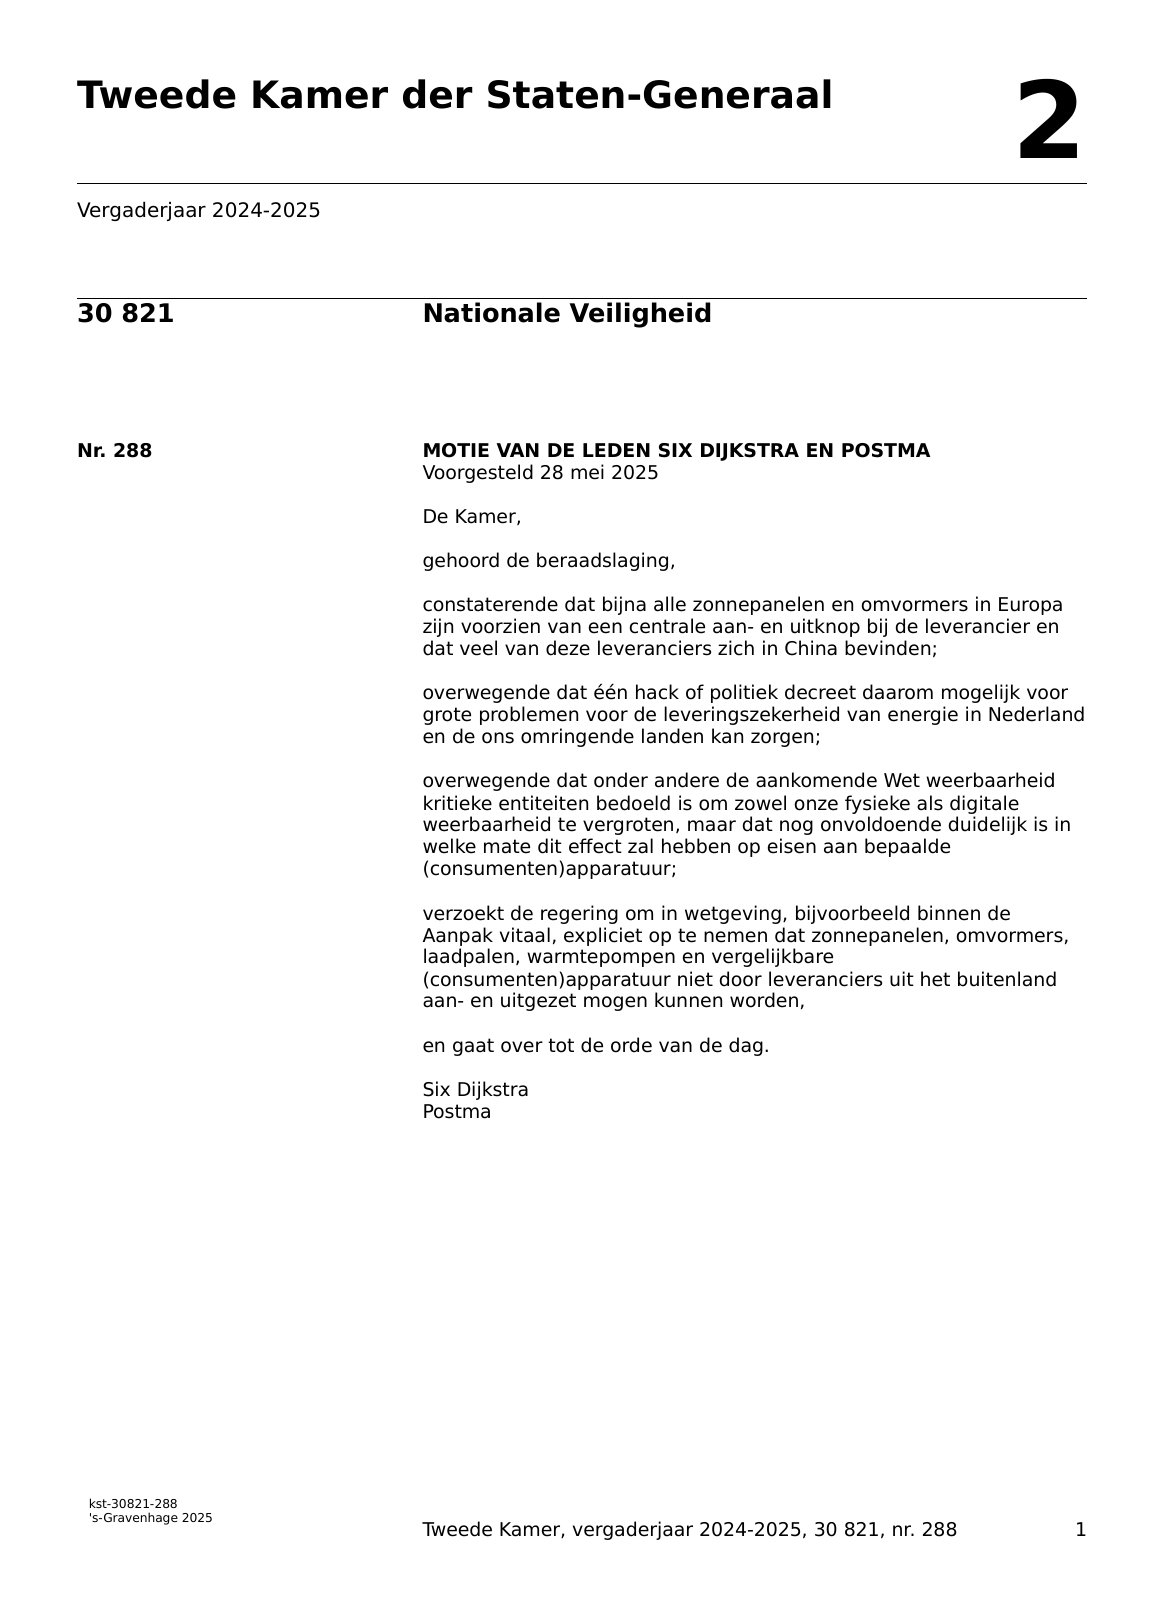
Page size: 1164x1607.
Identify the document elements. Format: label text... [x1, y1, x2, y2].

table_cell Vergaderjaar 2024-2025 [77, 184, 1087, 298]
table_header 2 [886, 59, 1087, 183]
text Six Dijkstra [422, 1079, 1087, 1101]
text 's-Gravenhage 2025 [88, 1511, 323, 1525]
text kst-30821-288 [88, 1497, 323, 1511]
text Voorgesteld 28 mei 2025 [422, 462, 1087, 484]
text en gaat over tot de orde van de dag. [422, 1034, 1087, 1057]
text constaterende dat bijna alle zonnepanelen en omvormers in Europa zijn voorzien van een centrale aan- en uitknop bij de leverancier en dat veel van deze leveranciers zich in China bevinden; [422, 594, 1087, 660]
text Postma [422, 1101, 1087, 1123]
text gehoord de beraadslaging, [422, 550, 1087, 572]
text De Kamer, [422, 506, 1087, 528]
table_header Tweede Kamer der Staten-Generaal [77, 59, 886, 183]
text verzoekt de regering om in wetgeving, bijvoorbeeld binnen de Aanpak vitaal, expliciet op te nemen dat zonnepanelen, omvormers, laadpalen, warmtepompen en vergelijkbare (consumenten)apparatuur niet door leveranciers uit het buitenland aan- en uitgezet mogen kunnen worden, [422, 902, 1087, 1012]
text overwegende dat één hack of politiek decreet daarom mogelijk voor grote problemen voor de leveringszekerheid van energie in Nederland en de ons omringende landen kan zorgen; [422, 682, 1087, 748]
subtitle 30 821 Nationale Veiligheid [77, 299, 1087, 329]
text overwegende dat onder andere de aankomende Wet weerbaarheid kritieke entiteiten bedoeld is om zowel onze fysieke als digitale weerbaarheid te vergroten, maar dat nog onvoldoende duidelijk is in welke mate dit effect zal hebben op eisen aan bepaalde (consumenten)apparatuur; [422, 770, 1087, 880]
subtitle Nr. 288 MOTIE VAN DE LEDEN SIX DIJKSTRA EN POSTMA [77, 440, 1087, 462]
